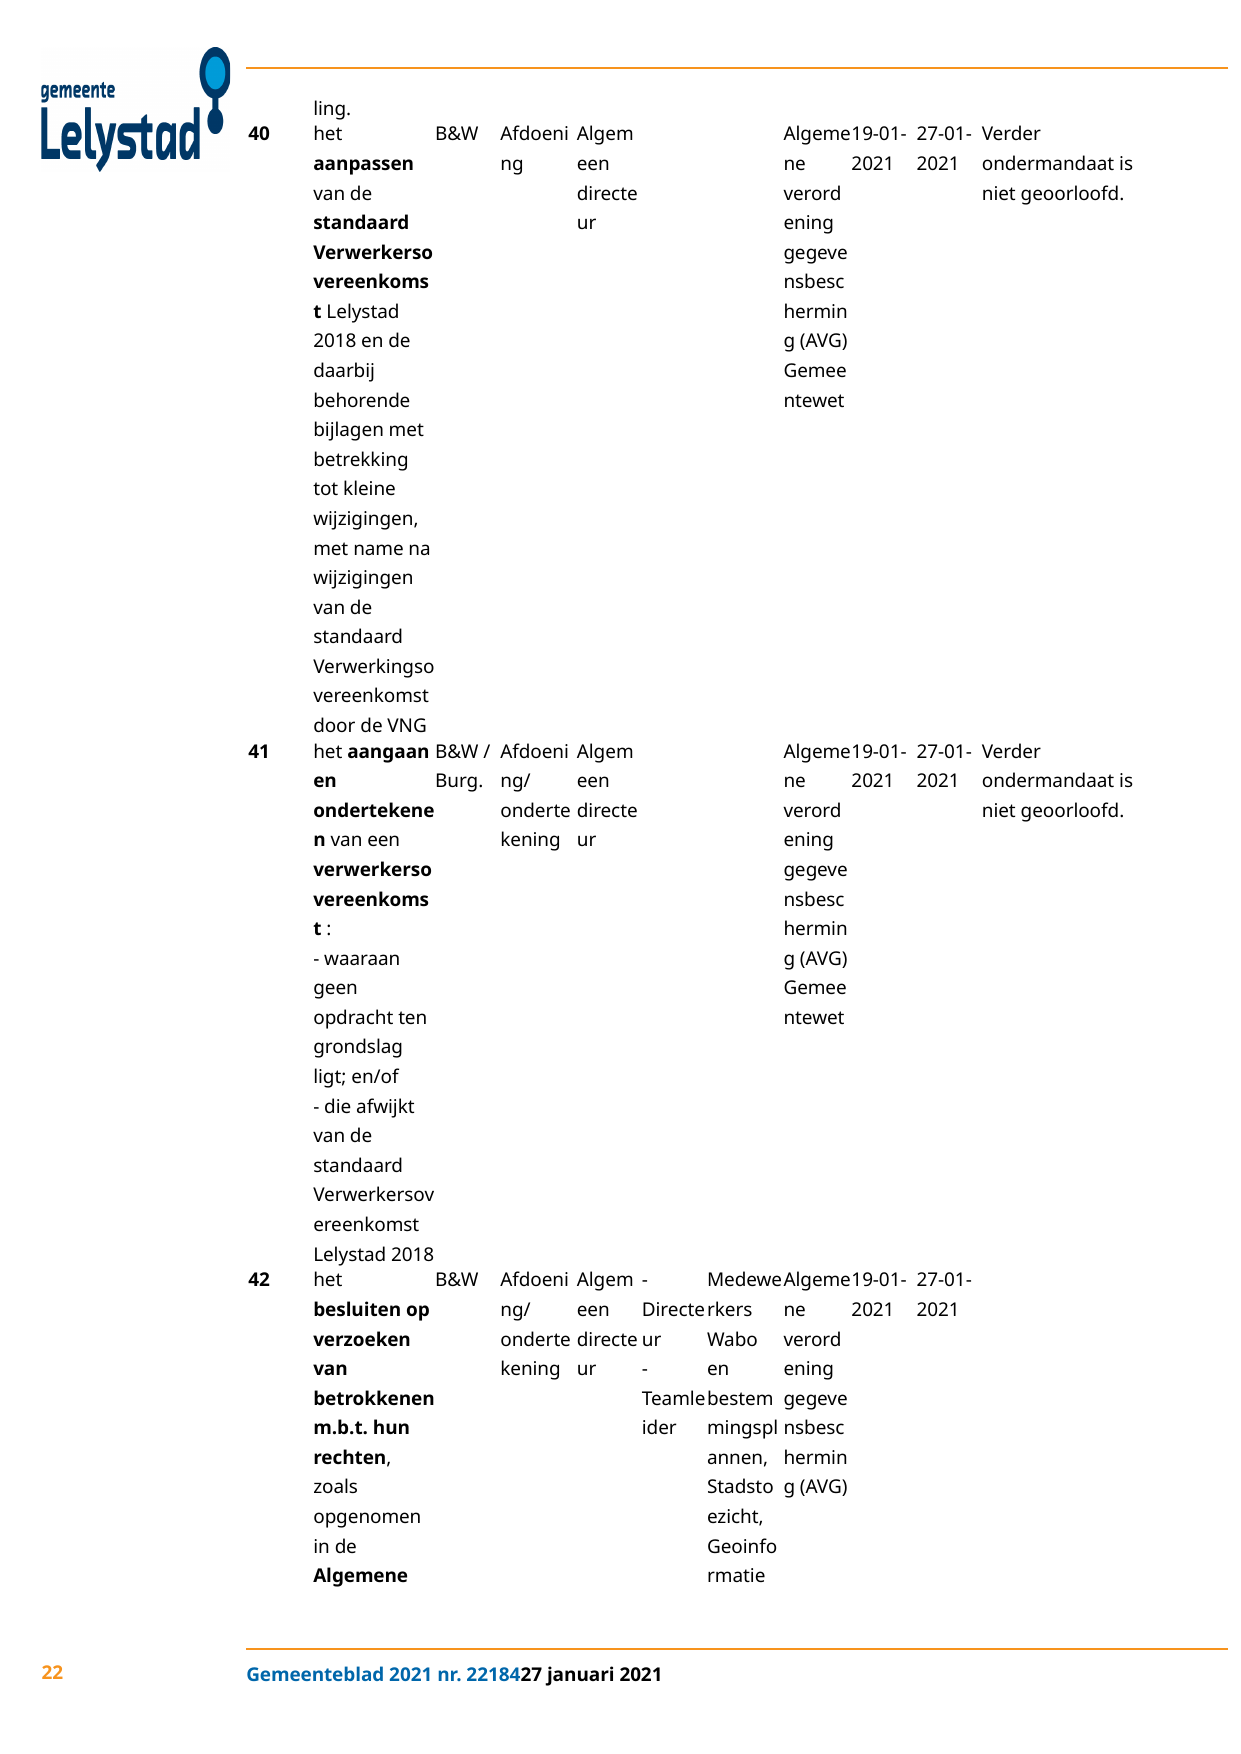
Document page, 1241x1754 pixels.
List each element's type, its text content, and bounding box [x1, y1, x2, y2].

table_cell 19-01-2021 [851, 1267, 916, 1588]
table_cell 19-01-2021 [851, 738, 916, 1267]
table_cell [642, 95, 707, 121]
table_cell [500, 95, 577, 121]
table_cell [577, 95, 642, 121]
table_cell 42 [248, 1267, 313, 1588]
table_cell Algemeen directeur [577, 738, 642, 1267]
table_cell [707, 95, 783, 121]
table_cell het aanpassen van de standaard Verwerkersovereenkomst Lelystad 2018 en de daarbij behorende bijlagen met betrekking tot kleine wijzigingen, met name na wijzigingen van de standaard Verwerkingsovereenkomst door de VNG [313, 121, 435, 738]
picture [41, 47, 231, 172]
table_cell [435, 95, 500, 121]
table_cell [707, 121, 783, 738]
table_cell het besluiten op verzoeken van betrokkenen m.b.t. hun rechten, zoals opgenomen in de Algemene [313, 1267, 435, 1588]
table_cell [642, 738, 707, 1267]
table_cell Algemene verordening gegevensbescherming (AVG) Gemeentewet [783, 738, 851, 1267]
table_cell 27-01-2021 [916, 738, 982, 1267]
table_cell Verder ondermandaat is niet geoorloofd. [982, 738, 1152, 1267]
table_cell - Directeur - Teamleider [642, 1267, 707, 1588]
table_cell Afdoening/ondertekening [500, 738, 577, 1267]
table_cell Algemeen directeur [577, 121, 642, 738]
table_cell [707, 738, 783, 1267]
table_cell B&W [435, 121, 500, 738]
table_cell [851, 95, 916, 121]
table_cell [982, 95, 1152, 121]
table_cell Verder ondermandaat is niet geoorloofd. [982, 121, 1152, 738]
table_cell Afdoening/ondertekening [500, 1267, 577, 1588]
table_cell Algemeen directeur [577, 1267, 642, 1588]
table_cell Algemene verordening gegevensbescherming (AVG) Gemeentewet [783, 121, 851, 738]
table_cell 41 [248, 738, 313, 1267]
table_cell ling. [313, 95, 435, 121]
table_cell 27-01-2021 [916, 121, 982, 738]
table_cell B&W [435, 1267, 500, 1588]
table_cell 40 [248, 121, 313, 738]
table_cell [916, 95, 982, 121]
table_cell Algemene verordening gegevensbescherming (AVG) [783, 1267, 851, 1588]
table_cell B&W / Burg. [435, 738, 500, 1267]
table_cell [642, 121, 707, 738]
table_cell Afdoening [500, 121, 577, 738]
table_cell [982, 1267, 1152, 1588]
table_cell [783, 95, 851, 121]
table_cell 27-01-2021 [916, 1267, 982, 1588]
table_cell Medewerkers Wabo en bestemmingsplannen, Stadstoezicht, Geoinformatie [707, 1267, 783, 1588]
table_cell 19-01-2021 [851, 121, 916, 738]
table_cell [248, 95, 313, 121]
table_cell het aangaan en ondertekenen van een verwerkersovereenkomst : - waaraan geen opdracht ten grondslag ligt; en/of - die afwijkt van de standaard Verwerkersovereenkomst Lelystad 2018 [313, 738, 435, 1267]
